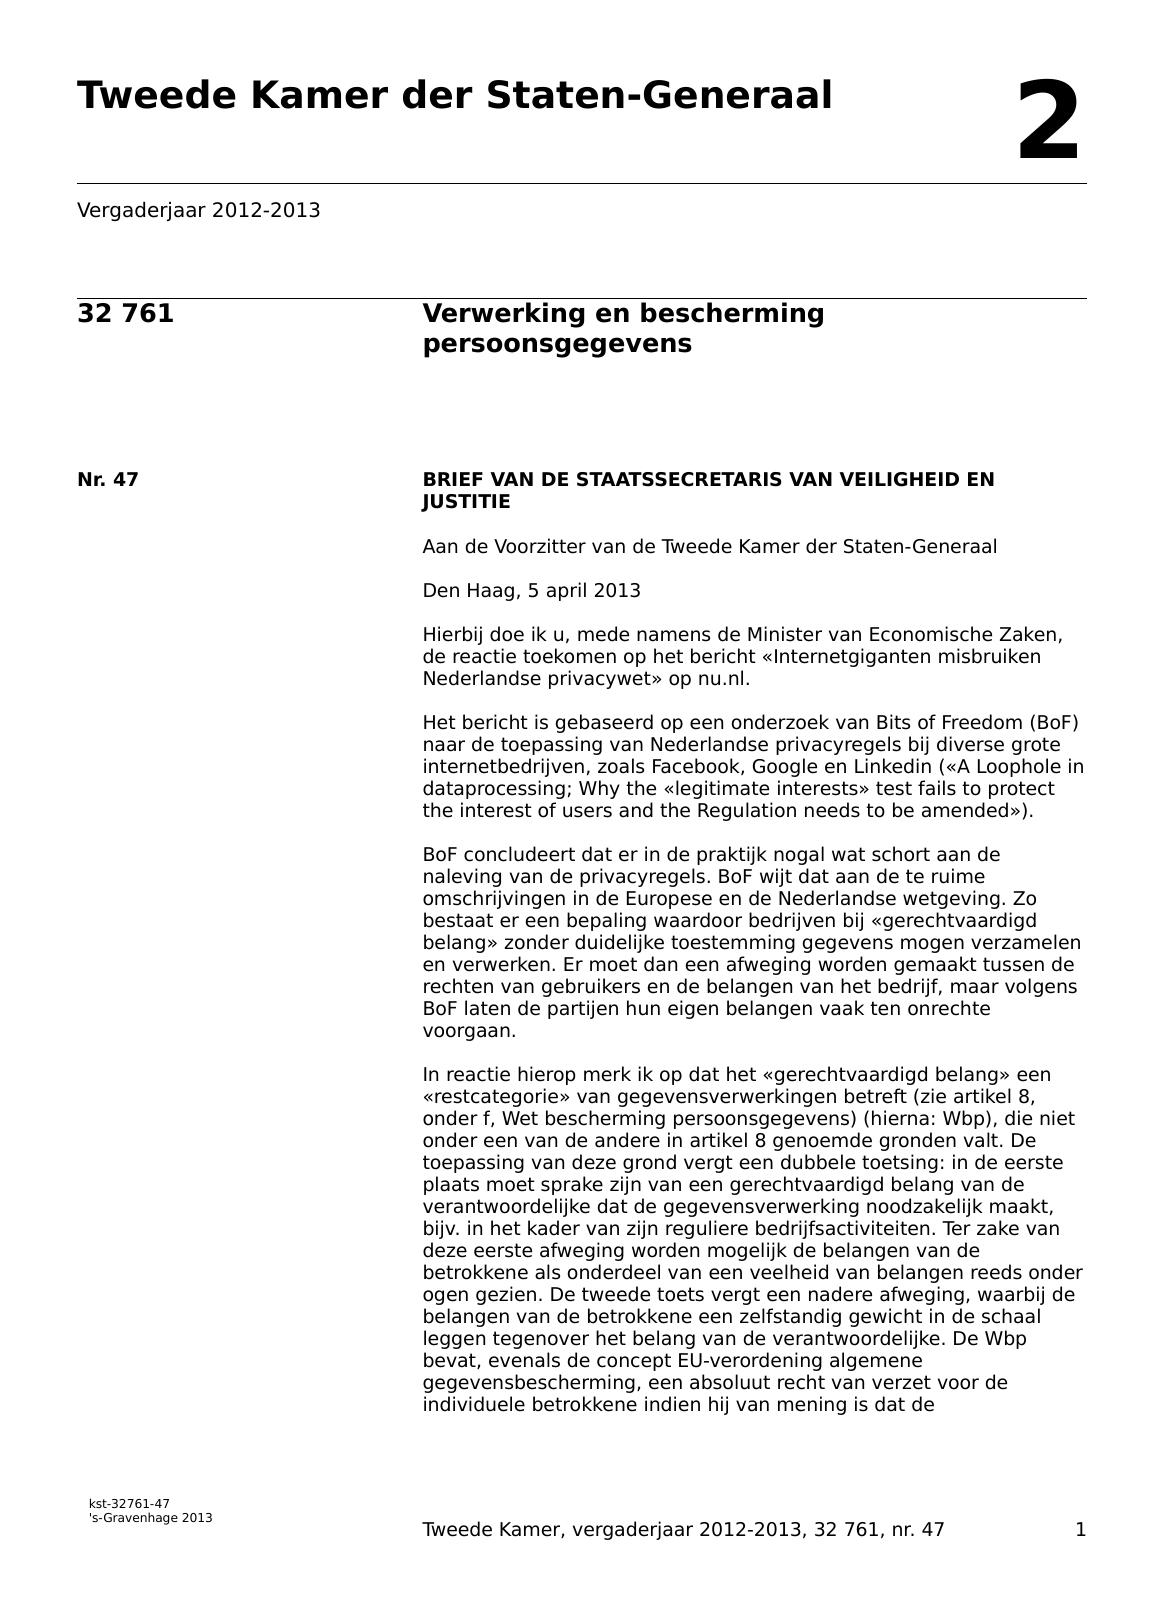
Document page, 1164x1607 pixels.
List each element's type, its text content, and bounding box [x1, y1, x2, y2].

text BoF concludeert dat er in de praktijk nogal wat schort aan de naleving van de privacyregels. BoF wijt dat aan de te ruime omschrijvingen in de Europese en de Nederlandse wetgeving. Zo bestaat er een bepaling waardoor bedrijven bij «gerechtvaardigd belang» zonder duidelijke toestemming gegevens mogen verzamelen en verwerken. Er moet dan een afweging worden gemaakt tussen de rechten van gebruikers en de belangen van het bedrijf, maar volgens BoF laten de partijen hun eigen belangen vaak ten onrechte voorgaan. [422, 844, 1087, 1042]
subtitle 32 761 Verwerking en bescherming persoonsgegevens [77, 299, 1087, 358]
text Aan de Voorzitter van de Tweede Kamer der Staten-Generaal [422, 536, 1087, 557]
text In reactie hierop merk ik op dat het «gerechtvaardigd belang» een «restcategorie» van gegevensverwerkingen betreft (zie artikel 8, onder f, Wet bescherming persoonsgegevens) (hierna: Wbp), die niet onder een van de andere in artikel 8 genoemde gronden valt. De toepassing van deze grond vergt een dubbele toetsing: in de eerste plaats moet sprake zijn van een gerechtvaardigd belang van de verantwoordelijke dat de gegevensverwerking noodzakelijk maakt, bijv. in het kader van zijn reguliere bedrijfsactiviteiten. Ter zake van deze eerste afweging worden mogelijk de belangen van de betrokkene als onderdeel van een veelheid van belangen reeds onder ogen gezien. De tweede toets vergt een nadere afweging, waarbij de belangen van de betrokkene een zelfstandig gewicht in de schaal leggen tegenover het belang van de verantwoordelijke. De Wbp bevat, evenals de concept EU-verordening algemene gegevensbescherming, een absoluut recht van verzet voor de individuele betrokkene indien hij van mening is dat de [422, 1064, 1087, 1416]
text Het bericht is gebaseerd op een onderzoek van Bits of Freedom (BoF) naar de toepassing van Nederlandse privacyregels bij diverse grote internetbedrijven, zoals Facebook, Google en Linkedin («A Loophole in dataprocessing; Why the «legitimate interests» test fails to protect the interest of users and the Regulation needs to be amended»). [422, 712, 1087, 822]
text Den Haag, 5 april 2013 [422, 580, 1087, 602]
table_header 2 [886, 59, 1087, 183]
text Hierbij doe ik u, mede namens de Minister van Economische Zaken, de reactie toekomen op het bericht «Internetgiganten misbruiken Nederlandse privacywet» op nu.nl. [422, 624, 1087, 690]
subtitle Nr. 47 BRIEF VAN DE STAATSSECRETARIS VAN VEILIGHEID EN JUSTITIE [77, 469, 1087, 513]
text kst-32761-47 [88, 1497, 323, 1511]
table_header Tweede Kamer der Staten-Generaal [77, 59, 886, 183]
text 's-Gravenhage 2013 [88, 1511, 323, 1525]
table_cell Vergaderjaar 2012-2013 [77, 184, 1087, 298]
